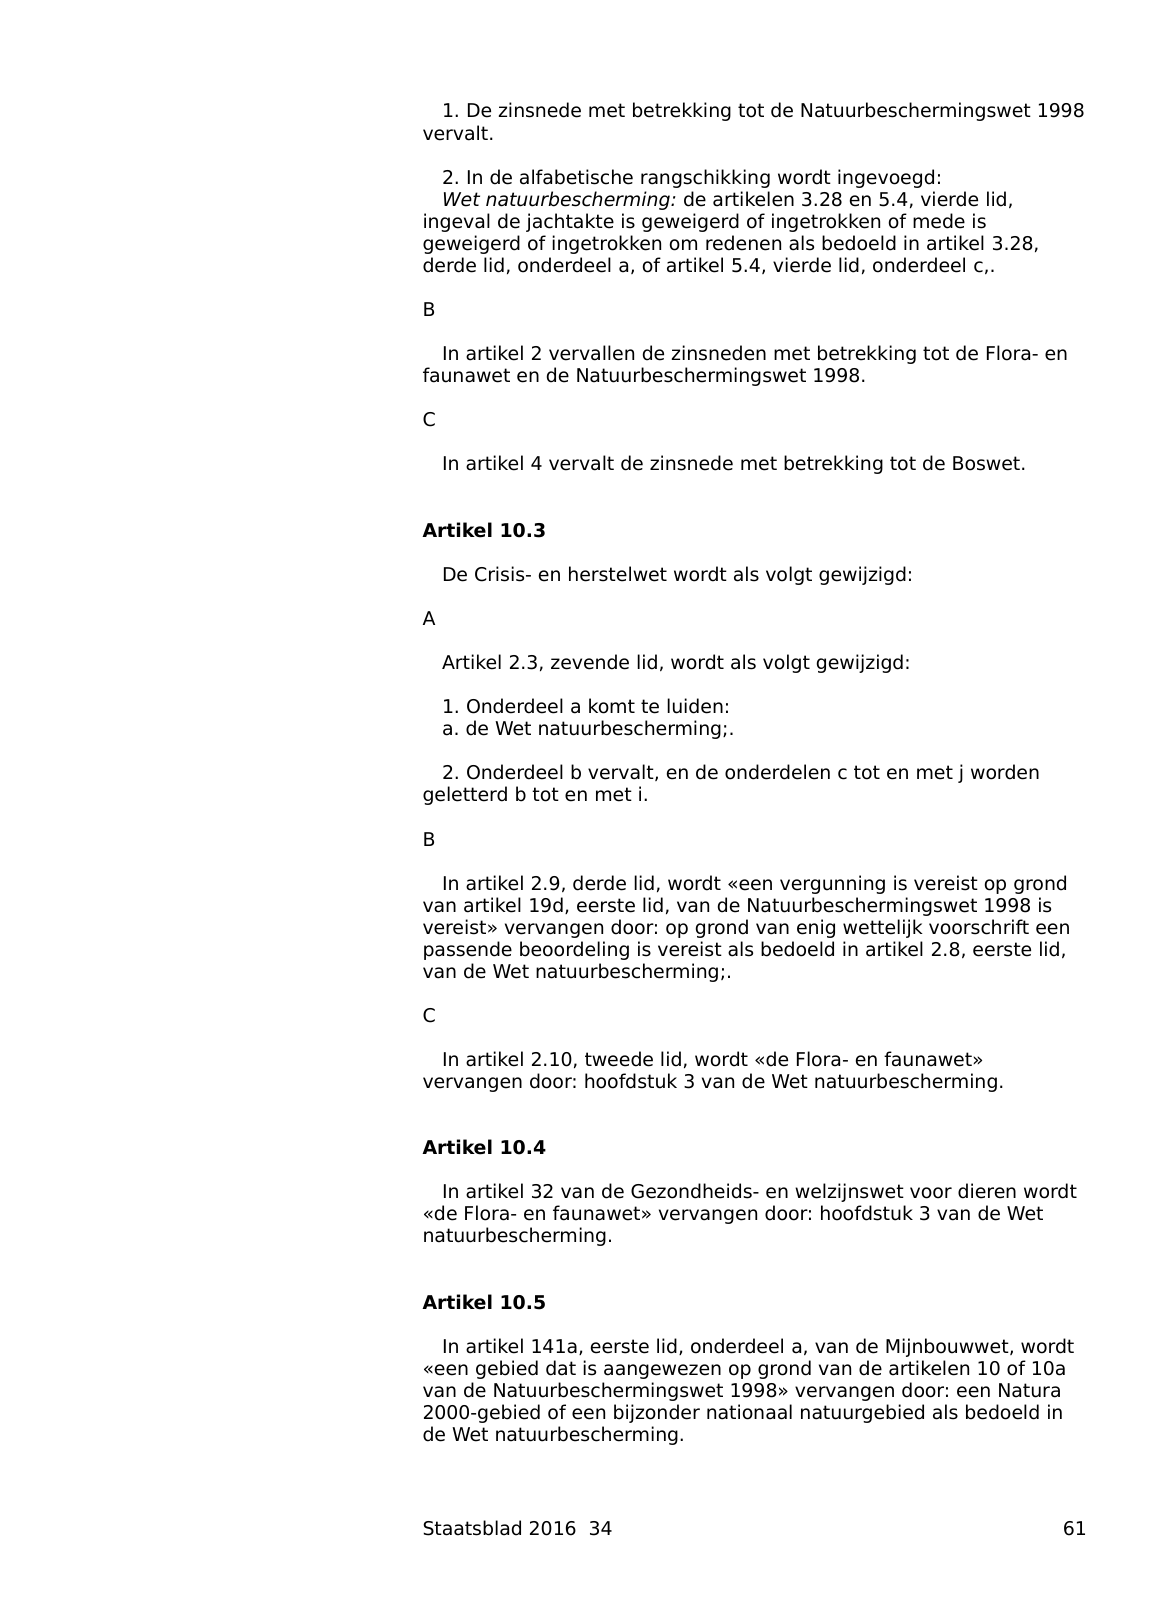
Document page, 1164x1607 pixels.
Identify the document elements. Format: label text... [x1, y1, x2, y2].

text 2. Onderdeel b vervalt, en de onderdelen c tot en met j worden geletterd b tot en met i. [422, 762, 1087, 806]
text In artikel 2.10, tweede lid, wordt «de Flora- en faunawet» vervangen door: hoofdstuk 3 van de Wet natuurbescherming. [422, 1049, 1087, 1093]
text In artikel 2 vervallen de zinsneden met betrekking tot de Flora- en faunawet en de Natuurbeschermingswet 1998. [422, 343, 1087, 387]
subtitle Artikel 10.4 [422, 1137, 1087, 1159]
text In artikel 2.9, derde lid, wordt «een vergunning is vereist op grond van artikel 19d, eerste lid, van de Natuurbeschermingswet 1998 is vereist» vervangen door: op grond van enig wettelijk voorschrift een passende beoordeling is vereist als bedoeld in artikel 2.8, eerste lid, van de Wet natuurbescherming;. [422, 873, 1087, 982]
text 2. In de alfabetische rangschikking wordt ingevoegd: [422, 167, 1087, 188]
text De Crisis- en herstelwet wordt als volgt gewijzigd: [422, 564, 1087, 586]
text 1. De zinsnede met betrekking tot de Natuurbeschermingswet 1998 vervalt. [422, 100, 1087, 144]
text a. de Wet natuurbescherming;. [422, 718, 1087, 740]
text Artikel 2.3, zevende lid, wordt als volgt gewijzigd: [422, 652, 1087, 674]
text Wet natuurbescherming: de artikelen 3.28 en 5.4, vierde lid, ingeval de jachtakte is geweigerd of ingetrokken of mede is geweigerd of ingetrokken om redenen als bedoeld in artikel 3.28, derde lid, onderdeel a, of artikel 5.4, vierde lid, onderdeel c,. [422, 188, 1087, 276]
text A [422, 608, 1087, 630]
text 1. Onderdeel a komt te luiden: [422, 696, 1087, 718]
text B [422, 828, 1087, 850]
text In artikel 141a, eerste lid, onderdeel a, van de Mijnbouwwet, wordt «een gebied dat is aangewezen op grond van de artikelen 10 of 10a van de Natuurbeschermingswet 1998» vervangen door: een Natura 2000-gebied of een bijzonder nationaal natuurgebied als bedoeld in de Wet natuurbescherming. [422, 1336, 1087, 1446]
text In artikel 32 van de Gezondheids- en welzijnswet voor dieren wordt «de Flora- en faunawet» vervangen door: hoofdstuk 3 van de Wet natuurbescherming. [422, 1181, 1087, 1247]
text B [422, 299, 1087, 321]
subtitle Artikel 10.3 [422, 519, 1087, 541]
text In artikel 4 vervalt de zinsnede met betrekking tot de Boswet. [422, 453, 1087, 475]
text C [422, 1005, 1087, 1027]
subtitle Artikel 10.5 [422, 1292, 1087, 1314]
text C [422, 409, 1087, 431]
